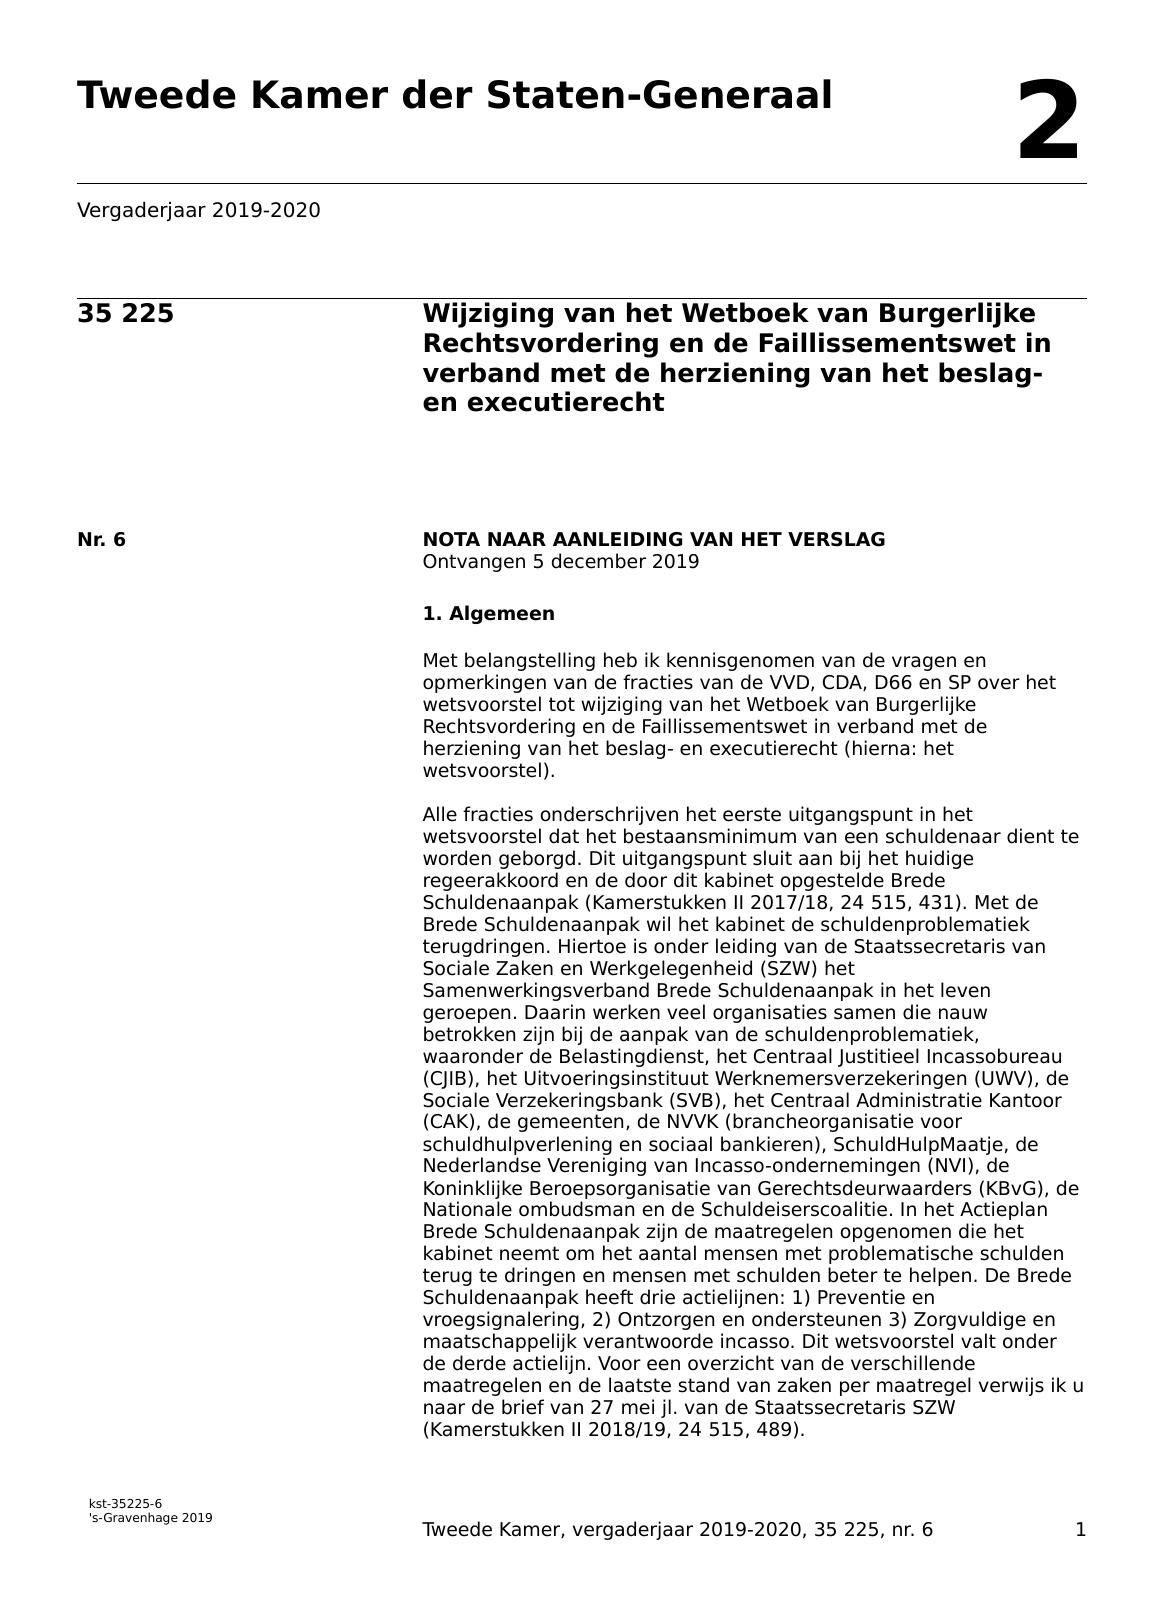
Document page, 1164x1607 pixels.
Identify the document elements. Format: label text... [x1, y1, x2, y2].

text Alle fracties onderschrijven het eerste uitgangspunt in het wetsvoorstel dat het bestaansminimum van een schuldenaar dient te worden geborgd. Dit uitgangspunt sluit aan bij het huidige regeerakkoord en de door dit kabinet opgestelde Brede Schuldenaanpak (Kamerstukken II 2017/18, 24 515, 431). Met de Brede Schuldenaanpak wil het kabinet de schuldenproblematiek terugdringen. Hiertoe is onder leiding van de Staatssecretaris van Sociale Zaken en Werkgelegenheid (SZW) het Samenwerkingsverband Brede Schuldenaanpak in het leven geroepen. Daarin werken veel organisaties samen die nauw betrokken zijn bij de aanpak van de schuldenproblematiek, waaronder de Belastingdienst, het Centraal Justitieel Incassobureau (CJIB), het Uitvoeringsinstituut Werknemersverzekeringen (UWV), de Sociale Verzekeringsbank (SVB), het Centraal Administratie Kantoor (CAK), de gemeenten, de NVVK (brancheorganisatie voor schuldhulpverlening en sociaal bankieren), SchuldHulpMaatje, de Nederlandse Vereniging van Incasso-ondernemingen (NVI), de Koninklijke Beroepsorganisatie van Gerechtsdeurwaarders (KBvG), de Nationale ombudsman en de Schuldeiserscoalitie. In het Actieplan Brede Schuldenaanpak zijn de maatregelen opgenomen die het kabinet neemt om het aantal mensen met problematische schulden terug te dringen en mensen met schulden beter te helpen. De Brede Schuldenaanpak heeft drie actielijnen: 1) Preventie en vroegsignalering, 2) Ontzorgen en ondersteunen 3) Zorgvuldige en maatschappelijk verantwoorde incasso. Dit wetsvoorstel valt onder de derde actielijn. Voor een overzicht van de verschillende maatregelen en de laatste stand van zaken per maatregel verwijs ik u naar de brief van 27 mei jl. van de Staatssecretaris SZW (Kamerstukken II 2018/19, 24 515, 489). [422, 804, 1087, 1441]
subtitle Nr. 6 NOTA NAAR AANLEIDING VAN HET VERSLAG [77, 529, 1087, 551]
text Ontvangen 5 december 2019 [422, 551, 1087, 573]
text kst-35225-6 [88, 1497, 323, 1511]
table_cell Vergaderjaar 2019-2020 [77, 184, 1087, 298]
text 's-Gravenhage 2019 [88, 1511, 323, 1525]
table_header 2 [886, 59, 1087, 183]
subtitle 1. Algemeen [422, 603, 1087, 625]
text Met belangstelling heb ik kennisgenomen van de vragen en opmerkingen van de fracties van de VVD, CDA, D66 en SP over het wetsvoorstel tot wijziging van het Wetboek van Burgerlijke Rechtsvordering en de Faillissementswet in verband met de herziening van het beslag- en executierecht (hierna: het wetsvoorstel). [422, 650, 1087, 782]
subtitle 35 225 Wijziging van het Wetboek van Burgerlijke Rechtsvordering en de Faillissementswet in verband met de herziening van het beslag- en executierecht [77, 299, 1087, 418]
table_header Tweede Kamer der Staten-Generaal [77, 59, 886, 183]
